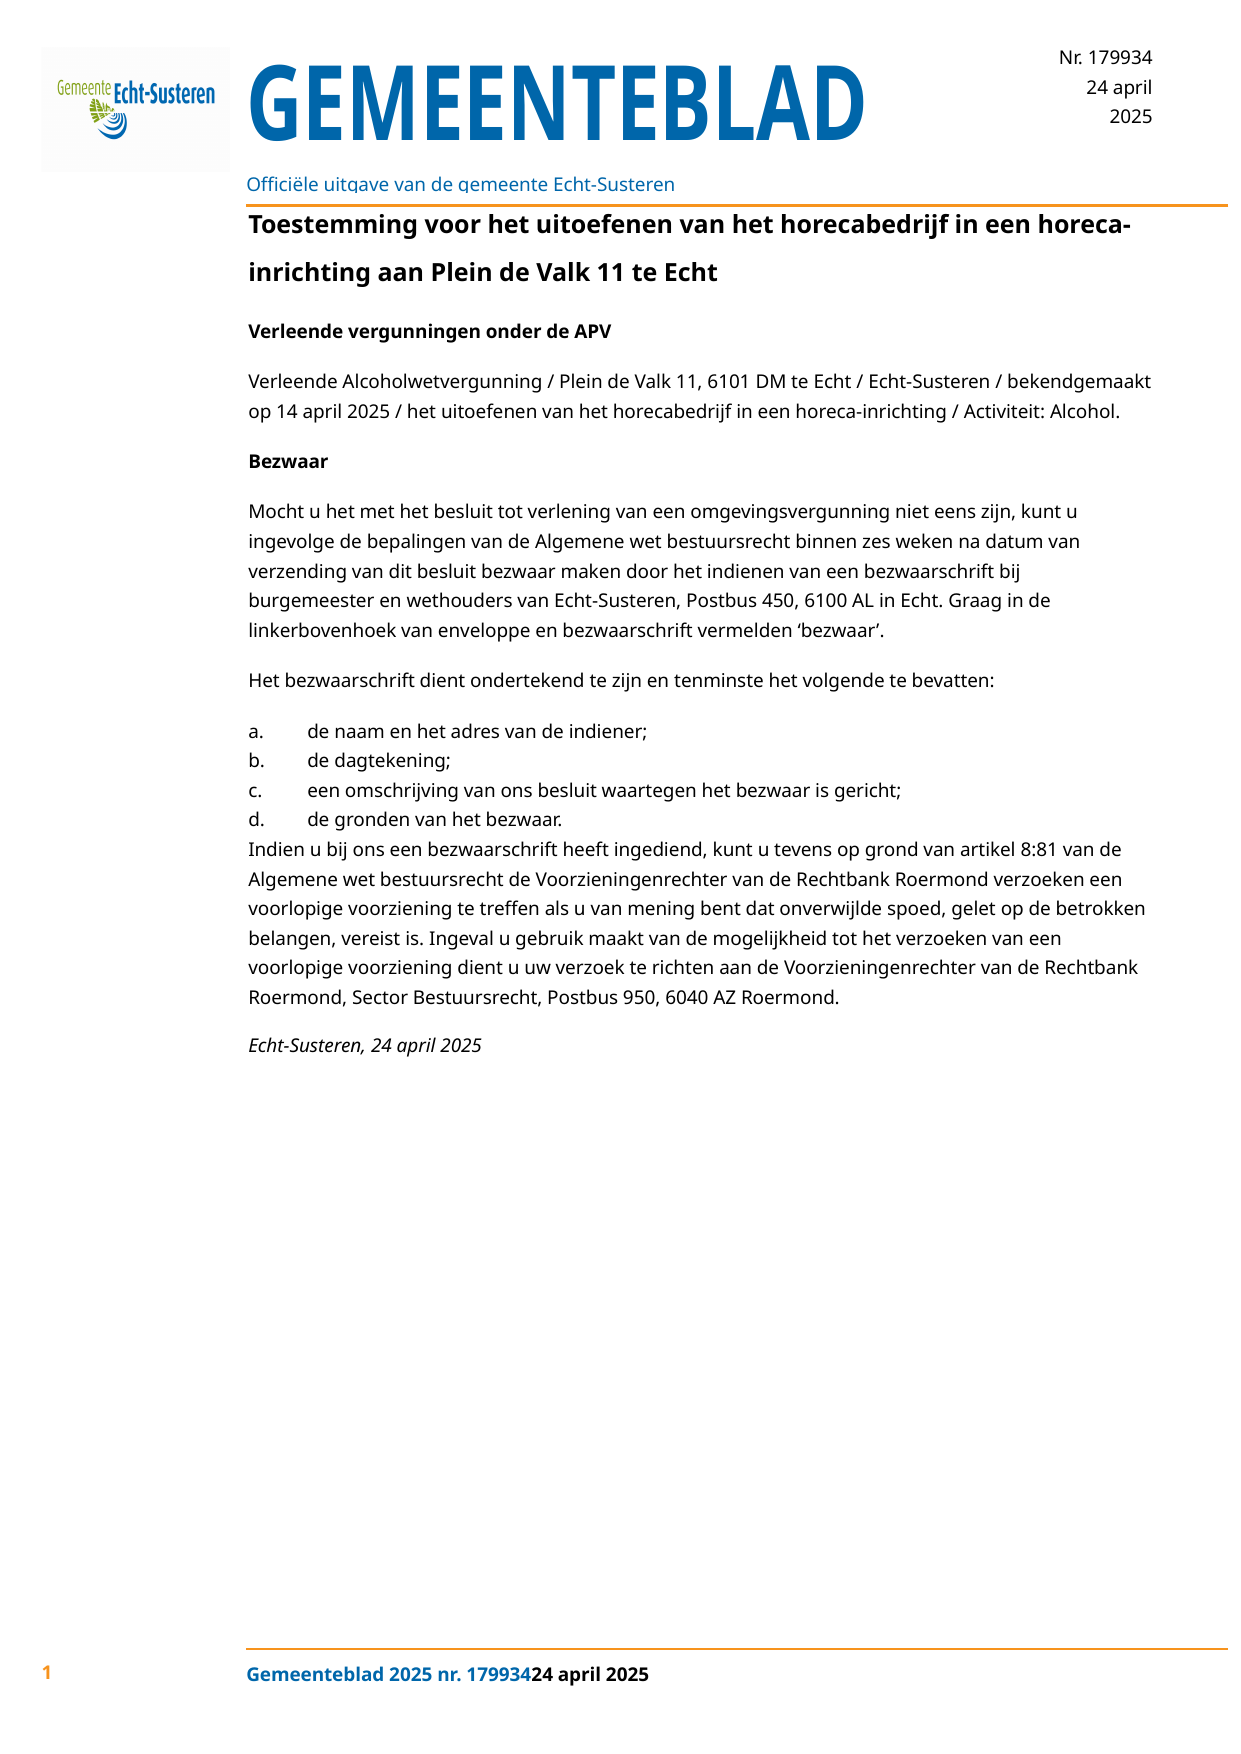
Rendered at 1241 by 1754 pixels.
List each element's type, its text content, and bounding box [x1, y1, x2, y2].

text Mocht u het met het besluit tot verlening van een omgevingsvergunning niet eens zijn, kunt u ingevolge de bepalingen van de Algemene wet bestuursrecht binnen zes weken na datum van verzending van dit besluit bezwaar maken door het indienen van een bezwaarschrift bij burgemeester en wethouders van Echt-Susteren, Postbus 450, 6100 AL in Echt. Graag in de linkerbovenhoek van enveloppe en bezwaarschrift vermelden ‘bezwaar’. [248, 499, 1152, 643]
text Echt-Susteren, 24 april 2025 [248, 1032, 1152, 1058]
text Indien u bij ons een bezwaarschrift heeft ingediend, kunt u tevens op grond van artikel 8:81 van de Algemene wet bestuursrecht de Voorzieningenrechter van de Rechtbank Roermond verzoeken een voorlopige voorziening te treffen als u van mening bent dat onverwijlde spoed, gelet op de betrokken belangen, vereist is. Ingeval u gebruik maakt van de mogelijkheid tot het verzoeken van een voorlopige voorziening dient u uw verzoek te richten aan de Voorzieningenrechter van de Rechtbank Roermond, Sector Bestuursrecht, Postbus 950, 6040 AZ Roermond. [248, 836, 1152, 1010]
text Bezwaar [248, 448, 1152, 474]
list de gronden van het bezwaar. [248, 807, 1152, 832]
list de dagtekening; [248, 747, 1152, 773]
text Verleende vergunningen onder de APV [248, 318, 1152, 344]
picture [41, 47, 231, 172]
text Het bezwaarschrift dient ondertekend te zijn en tenminste het volgende te bevatten: [248, 667, 1152, 693]
list een omschrijving van ons besluit waartegen het bezwaar is gericht; [248, 777, 1152, 803]
text Toestemming voor het uitoefenen van het horecabedrijf in een horeca-inrichting aan Plein de Valk 11 te Echt [248, 207, 1152, 288]
text Verleende Alcoholwetvergunning / Plein de Valk 11, 6101 DM te Echt / Echt-Susteren / bekendgemaakt op 14 april 2025 / het uitoefenen van het horecabedrijf in een horeca-inrichting / Activiteit: Alcohol. [248, 368, 1152, 424]
list de naam en het adres van de indiener; [248, 718, 1152, 744]
